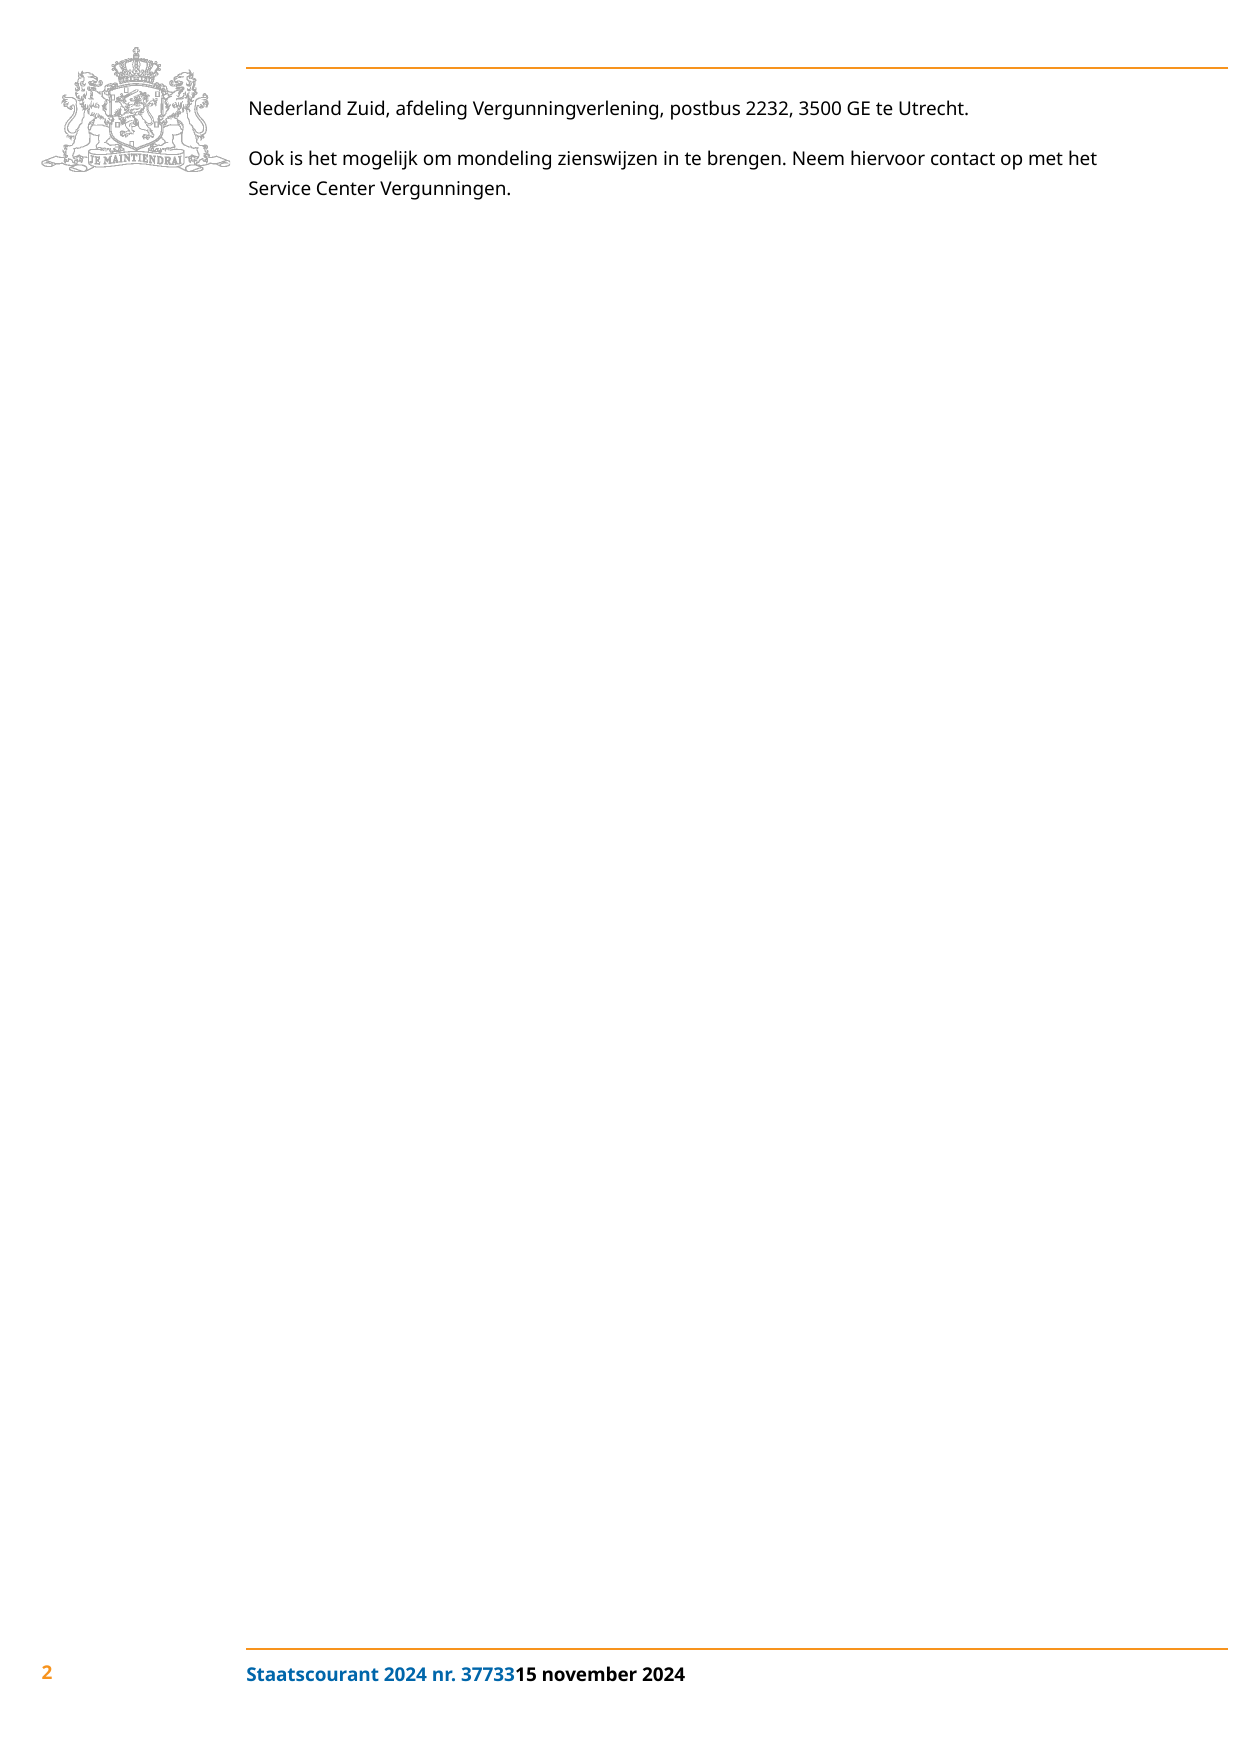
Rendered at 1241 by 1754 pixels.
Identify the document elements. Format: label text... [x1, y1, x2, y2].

text Nederland Zuid, afdeling Vergunningverlening, postbus 2232, 3500 GE te Utrecht. [248, 95, 1152, 121]
text Ook is het mogelijk om mondeling zienswijzen in te brengen. Neem hiervoor contact op met het Service Center Vergunningen. [248, 145, 1152, 201]
picture [41, 47, 231, 172]
